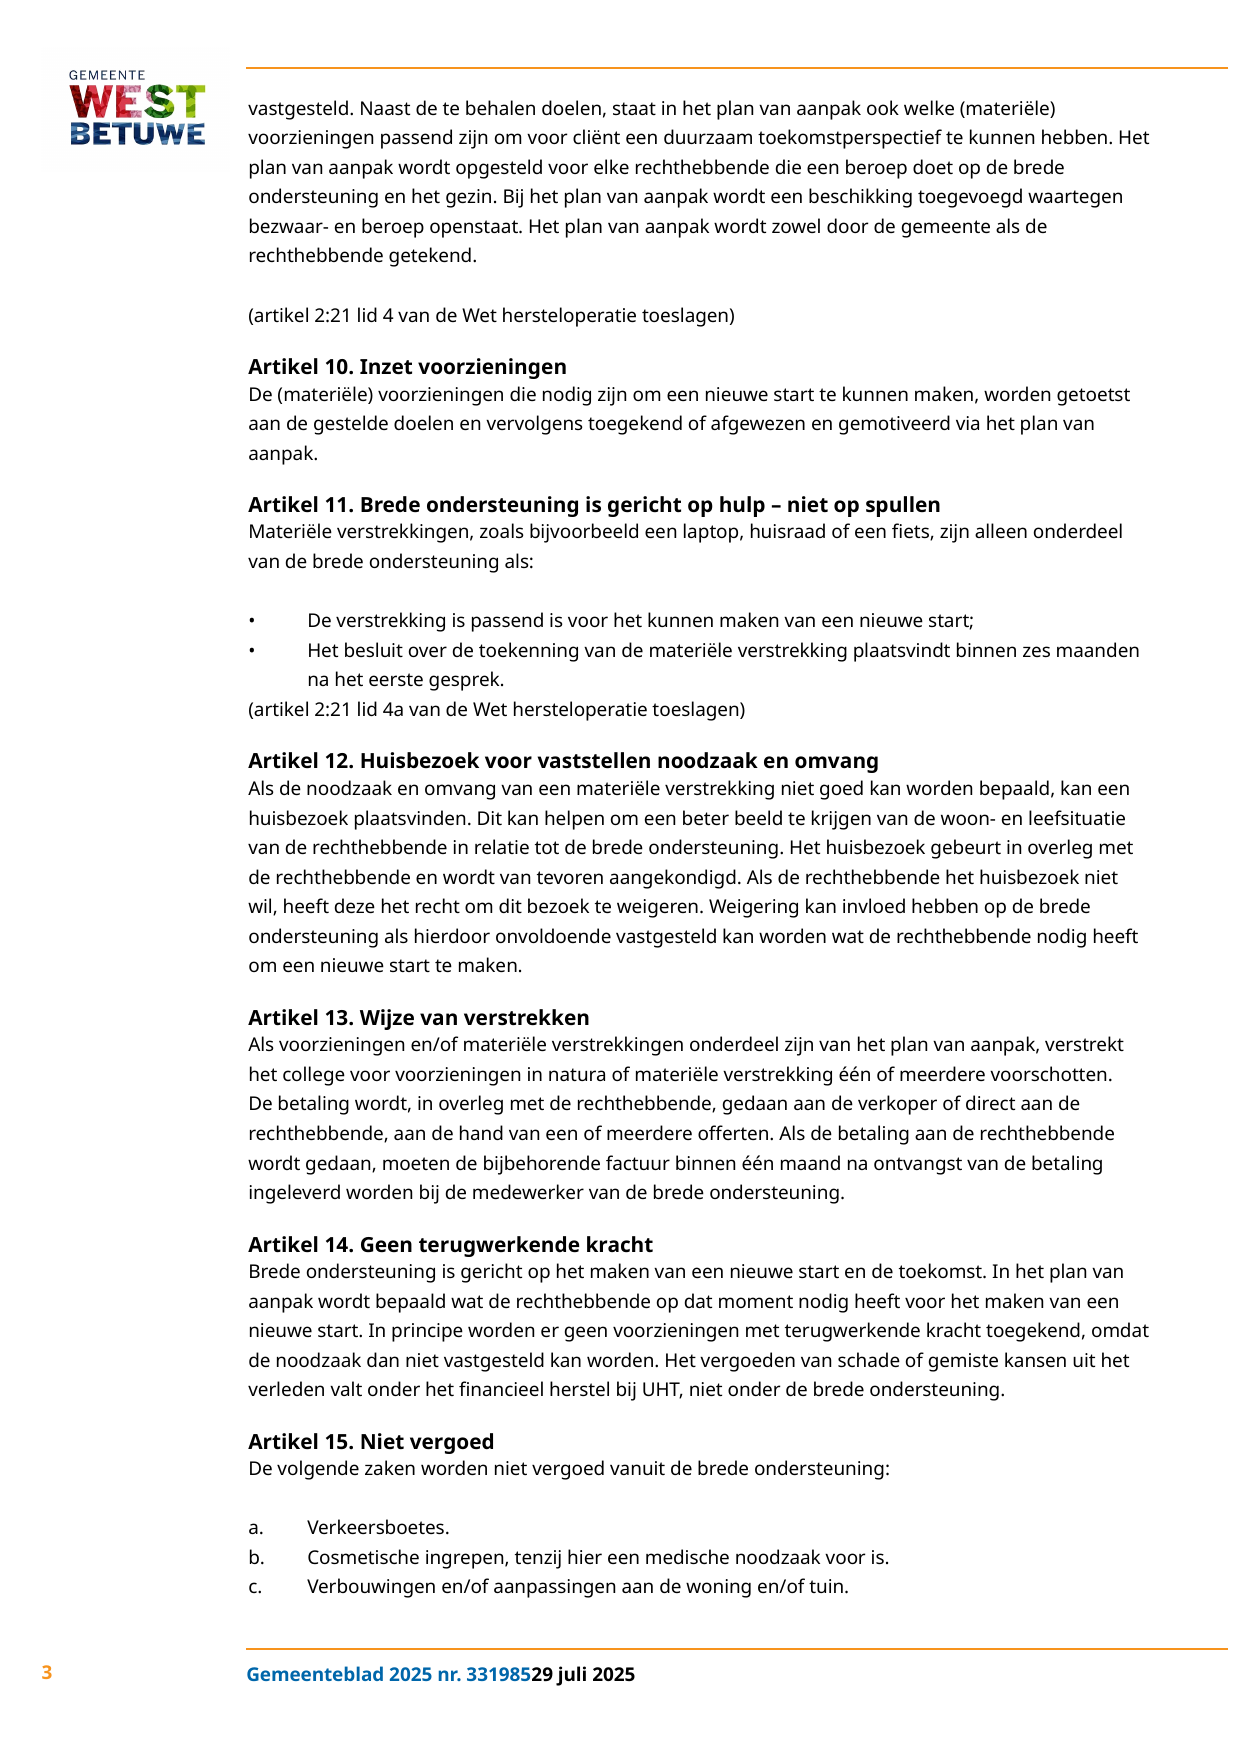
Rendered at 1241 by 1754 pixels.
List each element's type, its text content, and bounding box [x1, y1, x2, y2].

text Artikel 15. Niet vergoed [248, 1427, 1152, 1455]
text Brede ondersteuning is gericht op het maken van een nieuwe start en de toekomst. In het plan van aanpak wordt bepaald wat de rechthebbende op dat moment nodig heeft voor het maken van een nieuwe start. In principe worden er geen voorzieningen met terugwerkende kracht toegekend, omdat de noodzaak dan niet vastgesteld kan worden. Het vergoeden van schade of gemiste kansen uit het verleden valt onder het financieel herstel bij UHT, niet onder de brede ondersteuning. [248, 1258, 1152, 1402]
text Materiële verstrekkingen, zoals bijvoorbeeld een laptop, huisraad of een fiets, zijn alleen onderdeel van de brede ondersteuning als: [248, 519, 1152, 574]
list Cosmetische ingrepen, tenzij hier een medische noodzaak voor is. [248, 1544, 1152, 1570]
text De volgende zaken worden niet vergoed vanuit de brede ondersteuning: [248, 1455, 1152, 1481]
list Verbouwingen en/of aanpassingen aan de woning en/of tuin. [248, 1574, 1152, 1599]
text De (materiële) voorzieningen die nodig zijn om een nieuwe start te kunnen maken, worden getoetst aan de gestelde doelen en vervolgens toegekend of afgewezen en gemotiveerd via het plan van aanpak. [248, 381, 1152, 466]
picture [41, 47, 231, 172]
list Verkeersboetes. [248, 1514, 1152, 1540]
text Als voorzieningen en/of materiële verstrekkingen onderdeel zijn van het plan van aanpak, verstrekt het college voor voorzieningen in natura of materiële verstrekking één of meerdere voorschotten. [248, 1031, 1152, 1087]
text De betaling wordt, in overleg met de rechthebbende, gedaan aan de verkoper of direct aan de rechthebbende, aan de hand van een of meerdere offerten. Als de betaling aan de rechthebbende wordt gedaan, moeten de bijbehorende factuur binnen één maand na ontvangst van de betaling ingeleverd worden bij de medewerker van de brede ondersteuning. [248, 1091, 1152, 1205]
text Artikel 10. Inzet voorzieningen [248, 352, 1152, 381]
text Artikel 13. Wijze van verstrekken [248, 1003, 1152, 1031]
text (artikel 2:21 lid 4a van de Wet hersteloperatie toeslagen) [248, 696, 1152, 722]
text (artikel 2:21 lid 4 van de Wet hersteloperatie toeslagen) [248, 302, 1152, 328]
text Artikel 11. Brede ondersteuning is gericht op hulp – niet op spullen [248, 490, 1152, 519]
text Artikel 14. Geen terugwerkende kracht [248, 1230, 1152, 1258]
text Artikel 12. Huisbezoek voor vaststellen noodzaak en omvang [248, 747, 1152, 775]
list De verstrekking is passend is voor het kunnen maken van een nieuwe start; [248, 607, 1152, 633]
list Het besluit over de toekenning van de materiële verstrekking plaatsvindt binnen zes maanden na het eerste gesprek. [248, 637, 1152, 692]
text vastgesteld. Naast de te behalen doelen, staat in het plan van aanpak ook welke (materiële) voorzieningen passend zijn om voor cliënt een duurzaam toekomstperspectief te kunnen hebben. Het plan van aanpak wordt opgesteld voor elke rechthebbende die een beroep doet op de brede ondersteuning en het gezin. Bij het plan van aanpak wordt een beschikking toegevoegd waartegen bezwaar- en beroep openstaat. Het plan van aanpak wordt zowel door de gemeente als de rechthebbende getekend. [248, 95, 1152, 268]
text Als de noodzaak en omvang van een materiële verstrekking niet goed kan worden bepaald, kan een huisbezoek plaatsvinden. Dit kan helpen om een beter beeld te krijgen van de woon- en leefsituatie van de rechthebbende in relatie tot de brede ondersteuning. Het huisbezoek gebeurt in overleg met de rechthebbende en wordt van tevoren aangekondigd. Als de rechthebbende het huisbezoek niet wil, heeft deze het recht om dit bezoek te weigeren. Weigering kan invloed hebben op de brede ondersteuning als hierdoor onvoldoende vastgesteld kan worden wat de rechthebbende nodig heeft om een nieuwe start te maken. [248, 775, 1152, 978]
